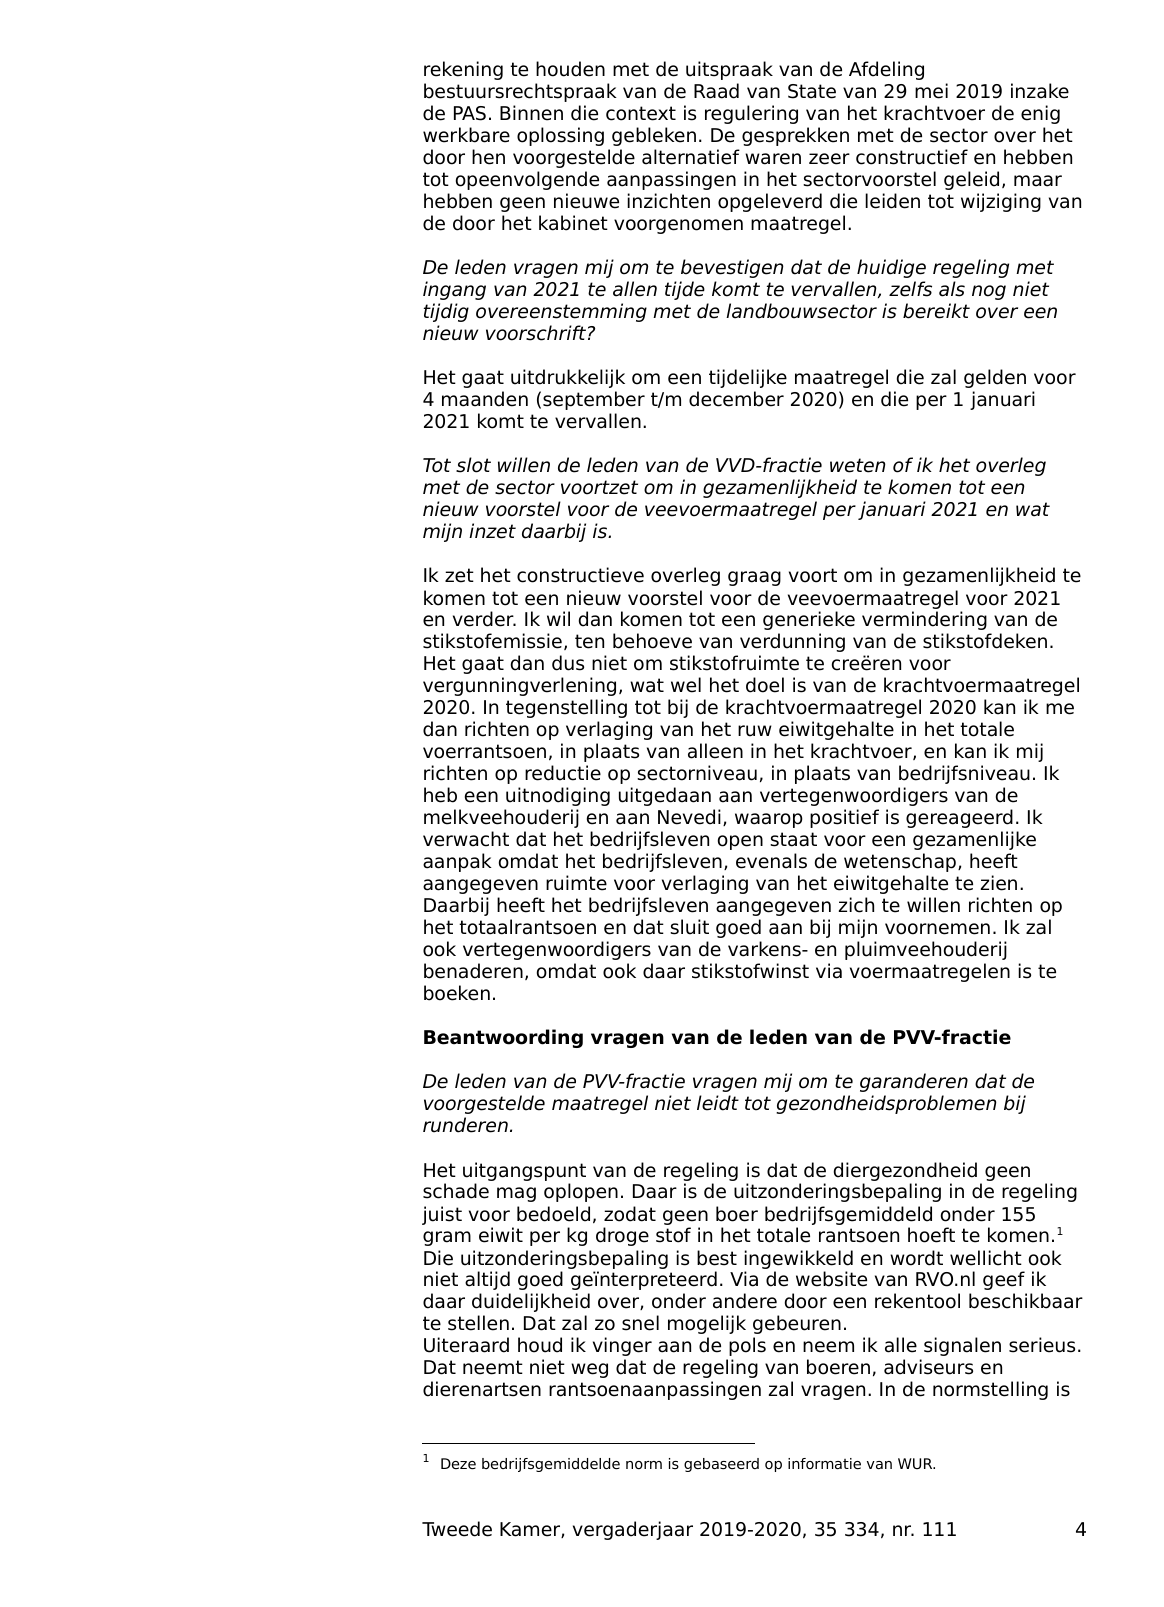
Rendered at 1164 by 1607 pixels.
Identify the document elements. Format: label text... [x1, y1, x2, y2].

text Het uitgangspunt van de regeling is dat de diergezondheid geen schade mag oplopen. Daar is de uitzonderingsbepaling in de regeling juist voor bedoeld, zodat geen boer bedrijfsgemiddeld onder 155 gram eiwit per kg droge stof in het totale rantsoen hoeft te komen. Die uitzonderingsbepaling is best ingewikkeld en wordt wellicht ook niet altijd goed geïnterpreteerd. Via de website van RVO.nl geef ik daar duidelijkheid over, onder andere door een rekentool beschikbaar te stellen. Dat zal zo snel mogelijk gebeuren. [422, 1159, 1087, 1335]
text Uiteraard houd ik vinger aan de pols en neem ik alle signalen serieus. Dat neemt niet weg dat de regeling van boeren, adviseurs en dierenartsen rantsoenaanpassingen zal vragen. In de normstelling is [422, 1335, 1087, 1401]
text Deze bedrijfsgemiddelde norm is gebaseerd op informatie van WUR. [422, 1452, 1087, 1474]
text De leden van de PVV-fractie vragen mij om te garanderen dat de voorgestelde maatregel niet leidt tot gezondheidsproblemen bij runderen. [422, 1071, 1087, 1137]
text Ik zet het constructieve overleg graag voort om in gezamenlijkheid te komen tot een nieuw voorstel voor de veevoermaatregel voor 2021 en verder. Ik wil dan komen tot een generieke vermindering van de stikstofemissie, ten behoeve van verdunning van de stikstofdeken. Het gaat dan dus niet om stikstofruimte te creëren voor vergunningverlening, wat wel het doel is van de krachtvoermaatregel 2020. In tegenstelling tot bij de krachtvoermaatregel 2020 kan ik me dan richten op verlaging van het ruw eiwitgehalte in het totale voerrantsoen, in plaats van alleen in het krachtvoer, en kan ik mij richten op reductie op sectorniveau, in plaats van bedrijfsniveau. Ik heb een uitnodiging uitgedaan aan vertegenwoordigers van de melkveehouderij en aan Nevedi, waarop positief is gereageerd. Ik verwacht dat het bedrijfsleven open staat voor een gezamenlijke aanpak omdat het bedrijfsleven, evenals de wetenschap, heeft aangegeven ruimte voor verlaging van het eiwitgehalte te zien. Daarbij heeft het bedrijfsleven aangegeven zich te willen richten op het totaalrantsoen en dat sluit goed aan bij mijn voornemen. Ik zal ook vertegenwoordigers van de varkens- en pluimveehouderij benaderen, omdat ook daar stikstofwinst via voermaatregelen is te boeken. [422, 565, 1087, 1005]
text De leden vragen mij om te bevestigen dat de huidige regeling met ingang van 2021 te allen tijde komt te vervallen, zelfs als nog niet tijdig overeenstemming met de landbouwsector is bereikt over een nieuw voorschrift? [422, 257, 1087, 345]
text Het gaat uitdrukkelijk om een tijdelijke maatregel die zal gelden voor 4 maanden (september t/m december 2020) en die per 1 januari 2021 komt te vervallen. [422, 367, 1087, 433]
text rekening te houden met de uitspraak van de Afdeling bestuursrechtspraak van de Raad van State van 29 mei 2019 inzake de PAS. Binnen die context is regulering van het krachtvoer de enig werkbare oplossing gebleken. De gesprekken met de sector over het door hen voorgestelde alternatief waren zeer constructief en hebben tot opeenvolgende aanpassingen in het sectorvoorstel geleid, maar hebben geen nieuwe inzichten opgeleverd die leiden tot wijziging van de door het kabinet voorgenomen maatregel. [422, 59, 1087, 235]
subtitle Beantwoording vragen van de leden van de PVV-fractie [422, 1027, 1087, 1049]
text Tot slot willen de leden van de VVD-fractie weten of ik het overleg met de sector voortzet om in gezamenlijkheid te komen tot een nieuw voorstel voor de veevoermaatregel per januari 2021 en wat mijn inzet daarbij is. [422, 455, 1087, 543]
